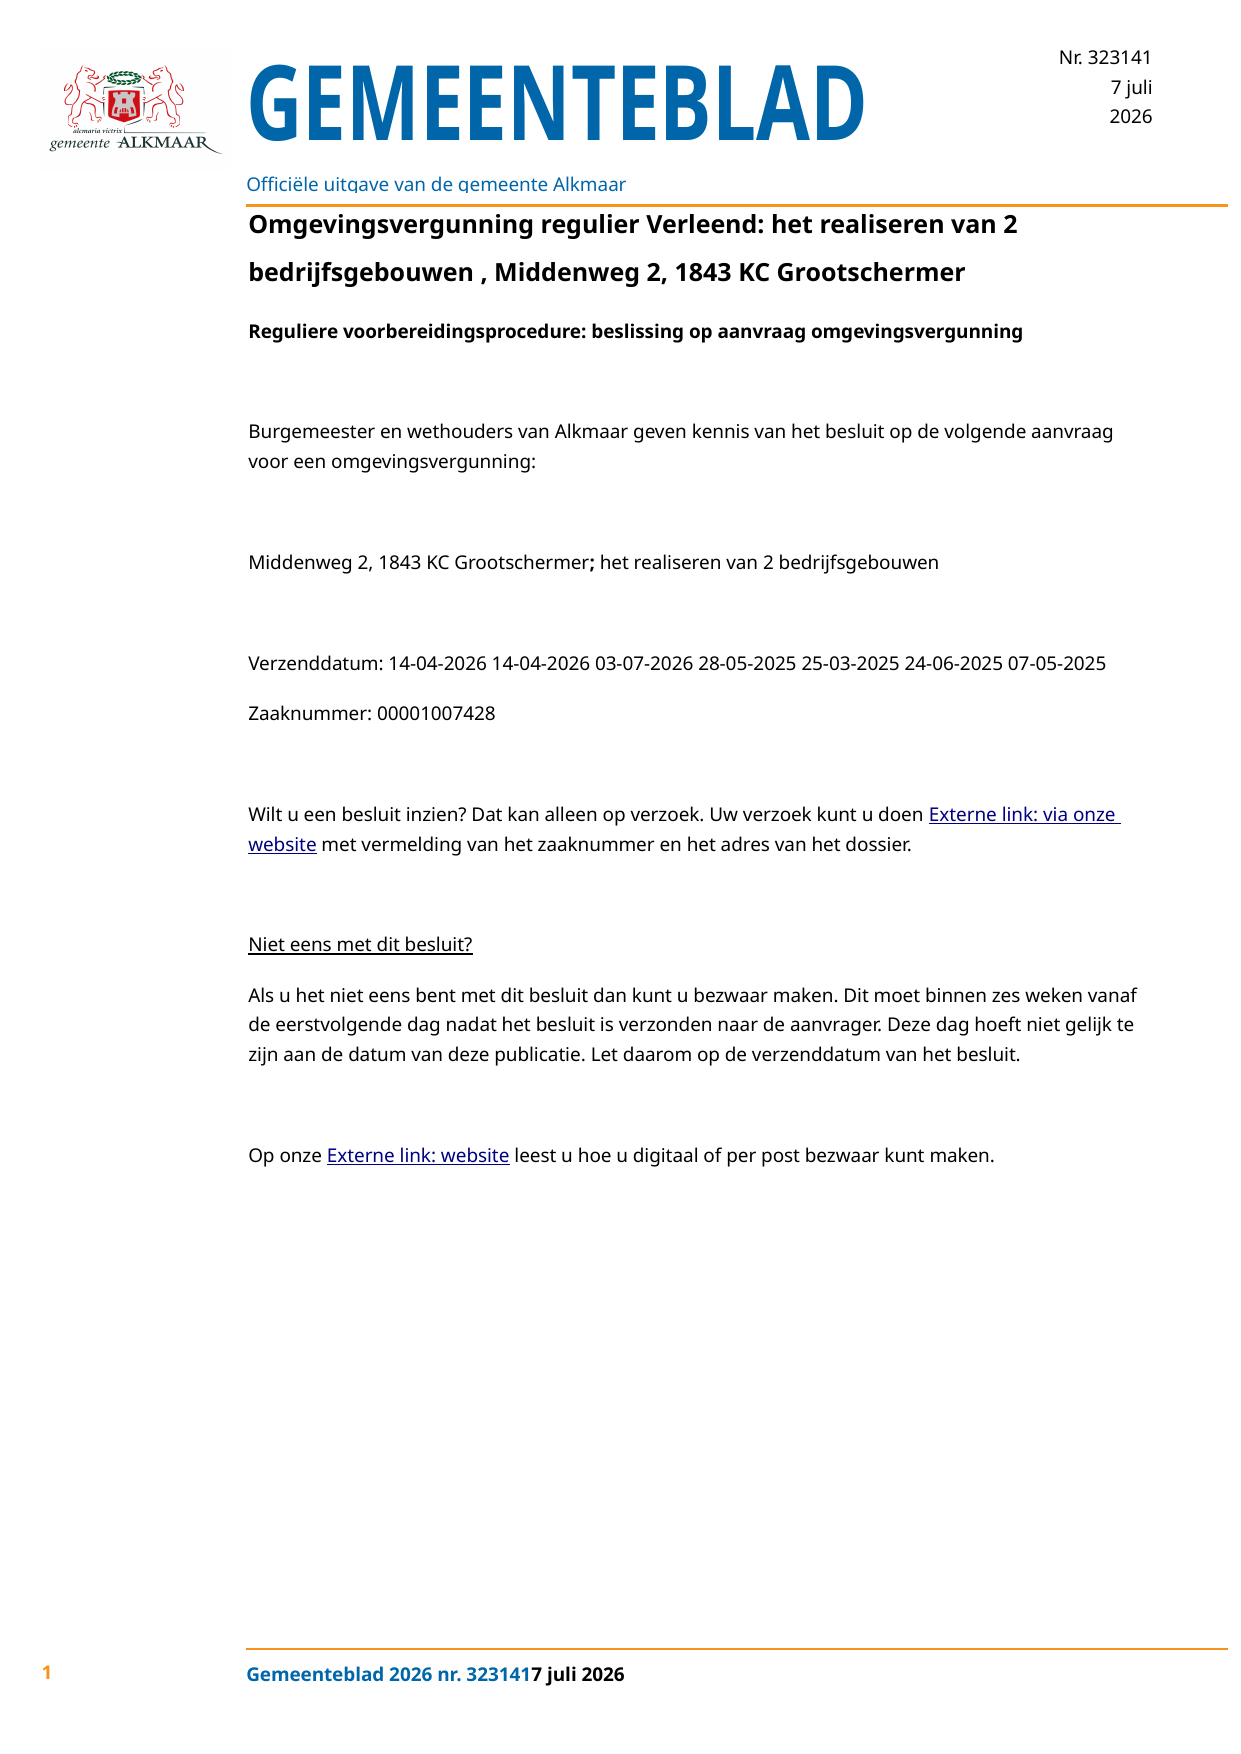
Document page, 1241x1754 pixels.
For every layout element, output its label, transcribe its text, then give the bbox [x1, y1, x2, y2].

text Burgemeester en wethouders van Alkmaar geven kennis van het besluit op de volgende aanvraag voor een omgevingsvergunning: [248, 419, 1152, 474]
text Als u het niet eens bent met dit besluit dan kunt u bezwaar maken. Dit moet binnen zes weken vanaf de eerstvolgende dag nadat het besluit is verzonden naar de aanvrager. Deze dag hoeft niet gelijk te zijn aan de datum van deze publicatie. Let daarom op de verzenddatum van het besluit. [248, 982, 1152, 1067]
text Wilt u een besluit inzien? Dat kan alleen op verzoek. Uw verzoek kunt u doen Externe link: via onze website met vermelding van het zaaknummer en het adres van het dossier. [248, 801, 1152, 857]
text Omgevingsvergunning regulier Verleend: het realiseren van 2 bedrijfsgebouwen , Middenweg 2, 1843 KC Grootschermer [248, 207, 1152, 288]
text Zaaknummer: 00001007428 [248, 700, 1152, 726]
text Op onze Externe link: website leest u hoe u digitaal of per post bezwaar kunt maken. [248, 1142, 1152, 1168]
text Verzenddatum: 14-04-2026 14-04-2026 03-07-2026 28-05-2025 25-03-2025 24-06-2025 07-05-2025 [248, 650, 1152, 676]
picture [41, 47, 231, 172]
text Middenweg 2, 1843 KC Grootschermer; het realiseren van 2 bedrijfsgebouwen [248, 549, 1152, 575]
text Reguliere voorbereidingsprocedure: beslissing op aanvraag omgevingsvergunning [248, 318, 1152, 344]
text Niet eens met dit besluit? [248, 932, 1152, 957]
